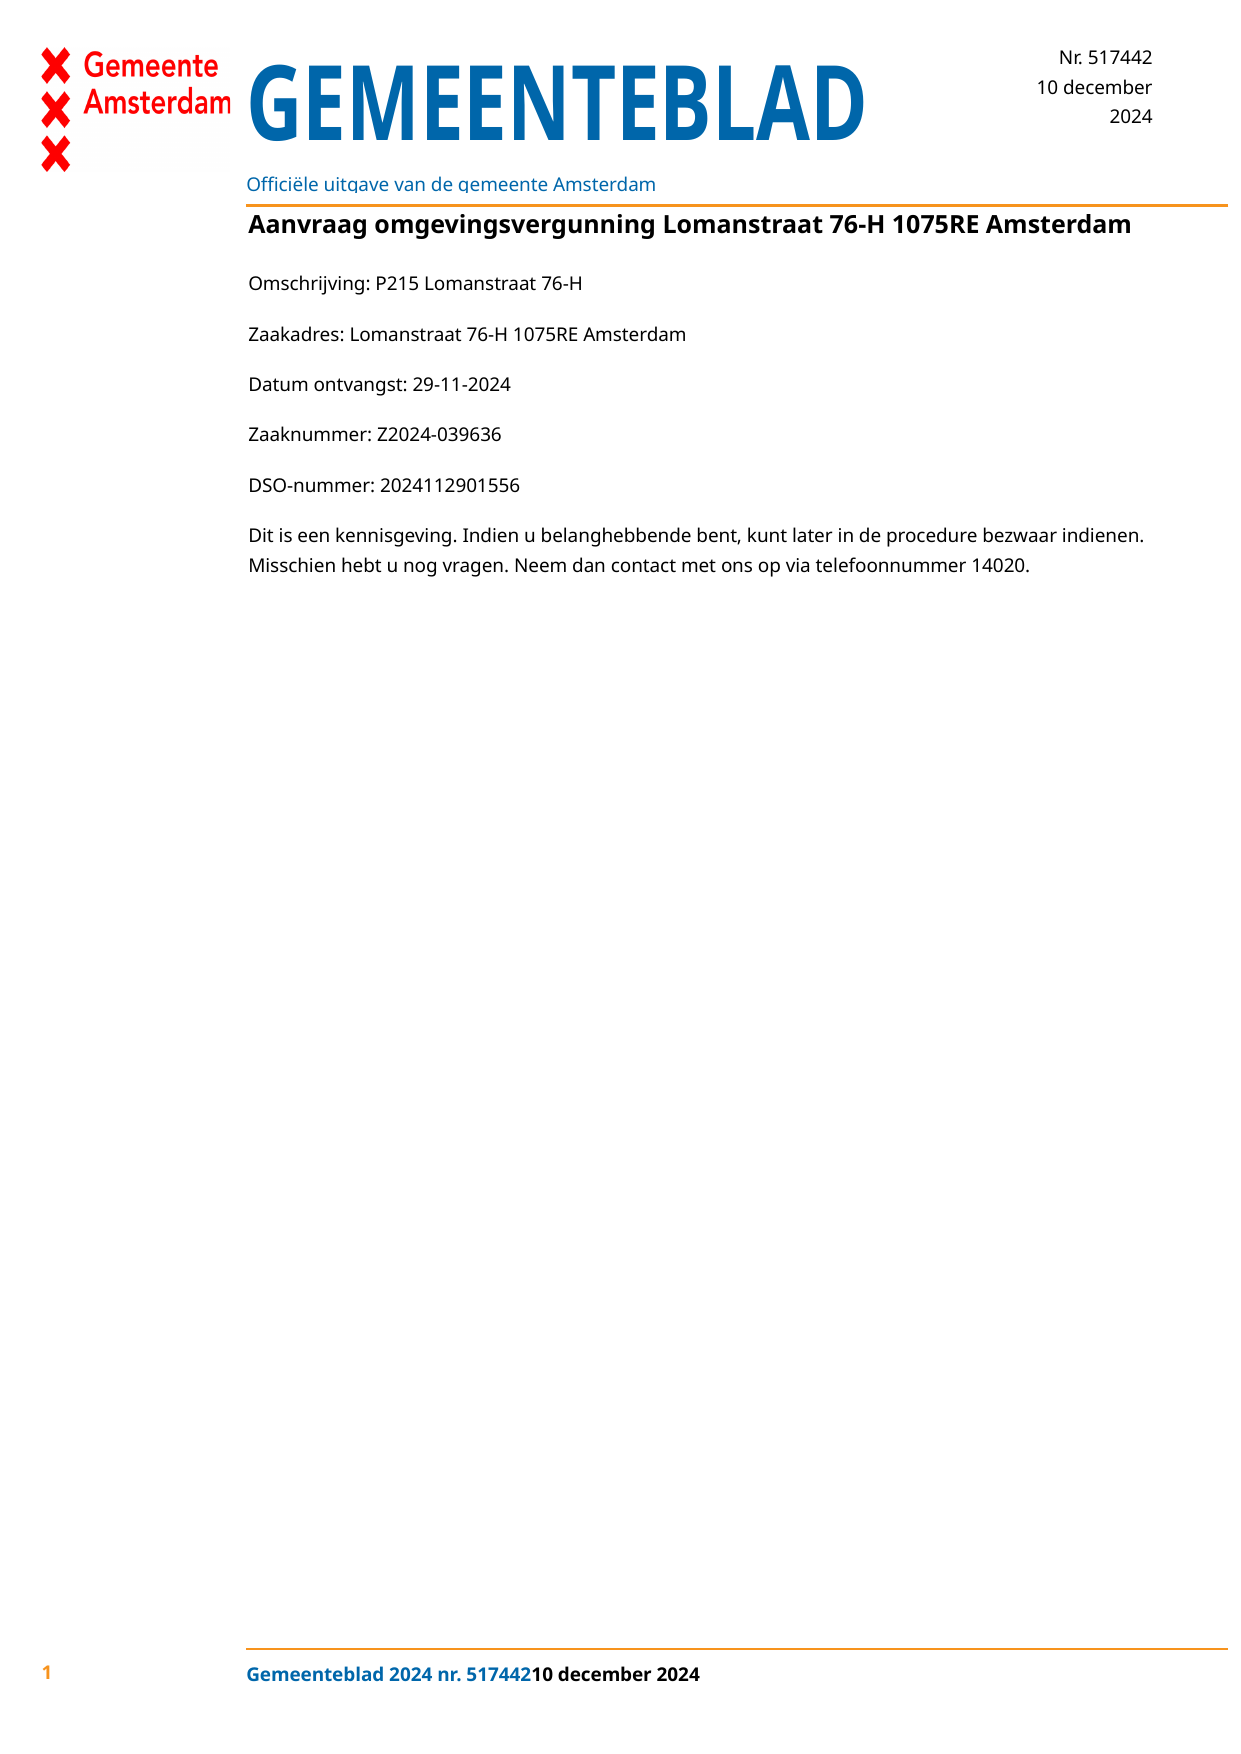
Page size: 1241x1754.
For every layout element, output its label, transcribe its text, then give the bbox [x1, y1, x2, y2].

text DSO-nummer: 2024112901556 [248, 472, 1152, 498]
text Zaaknummer: Z2024-039636 [248, 422, 1152, 447]
picture [41, 47, 231, 172]
text Aanvraag omgevingsvergunning Lomanstraat 76-H 1075RE Amsterdam [248, 207, 1152, 241]
text Zaakadres: Lomanstraat 76-H 1075RE Amsterdam [248, 321, 1152, 346]
text Datum ontvangst: 29-11-2024 [248, 371, 1152, 397]
text Dit is een kennisgeving. Indien u belanghebbende bent, kunt later in de procedure bezwaar indienen. Misschien hebt u nog vragen. Neem dan contact met ons op via telefoonnummer 14020. [248, 522, 1152, 578]
text Omschrijving: P215 Lomanstraat 76-H [248, 270, 1152, 296]
